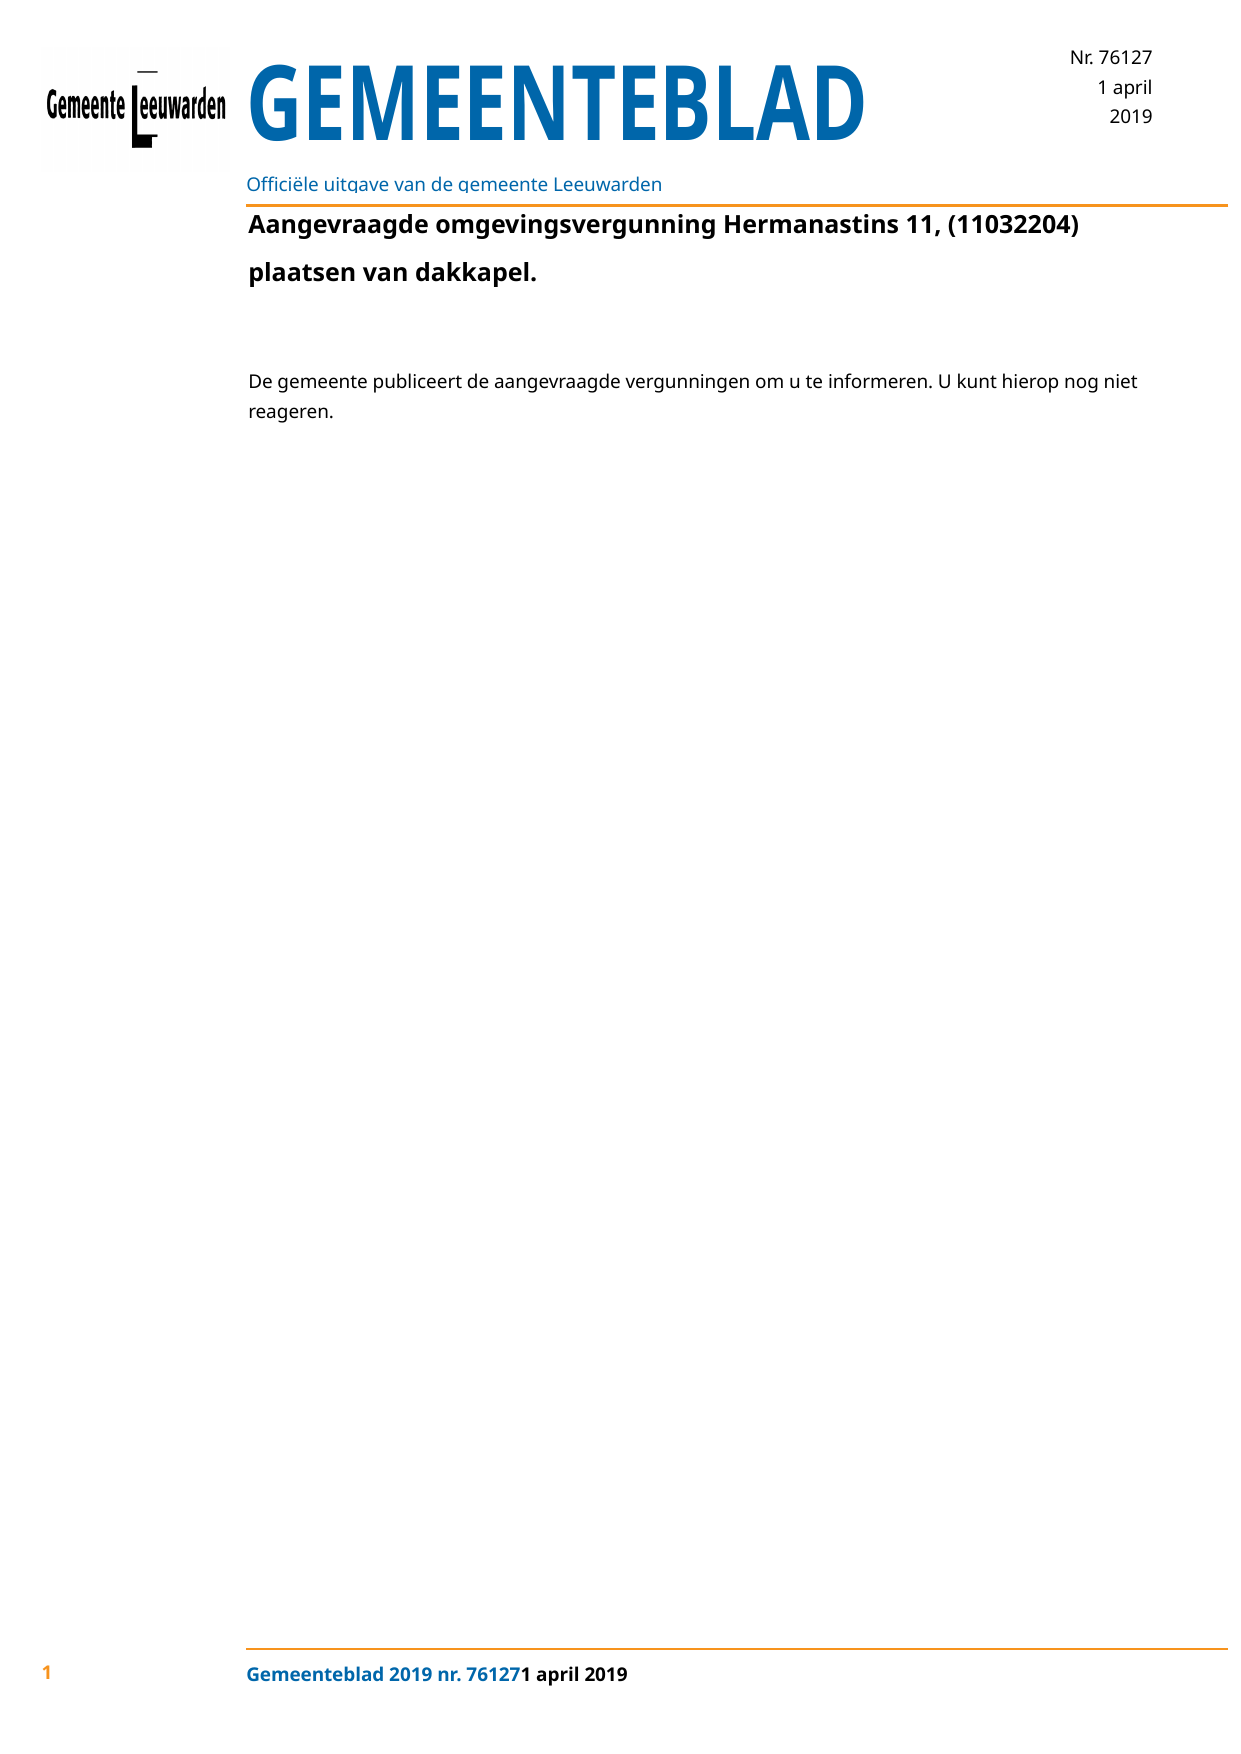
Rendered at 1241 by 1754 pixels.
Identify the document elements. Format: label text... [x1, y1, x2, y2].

picture [41, 47, 231, 172]
text Aangevraagde omgevingsvergunning Hermanastins 11, (11032204) plaatsen van dakkapel. [248, 207, 1152, 288]
text De gemeente publiceert de aangevraagde vergunningen om u te informeren. U kunt hierop nog niet reageren. [248, 368, 1152, 424]
